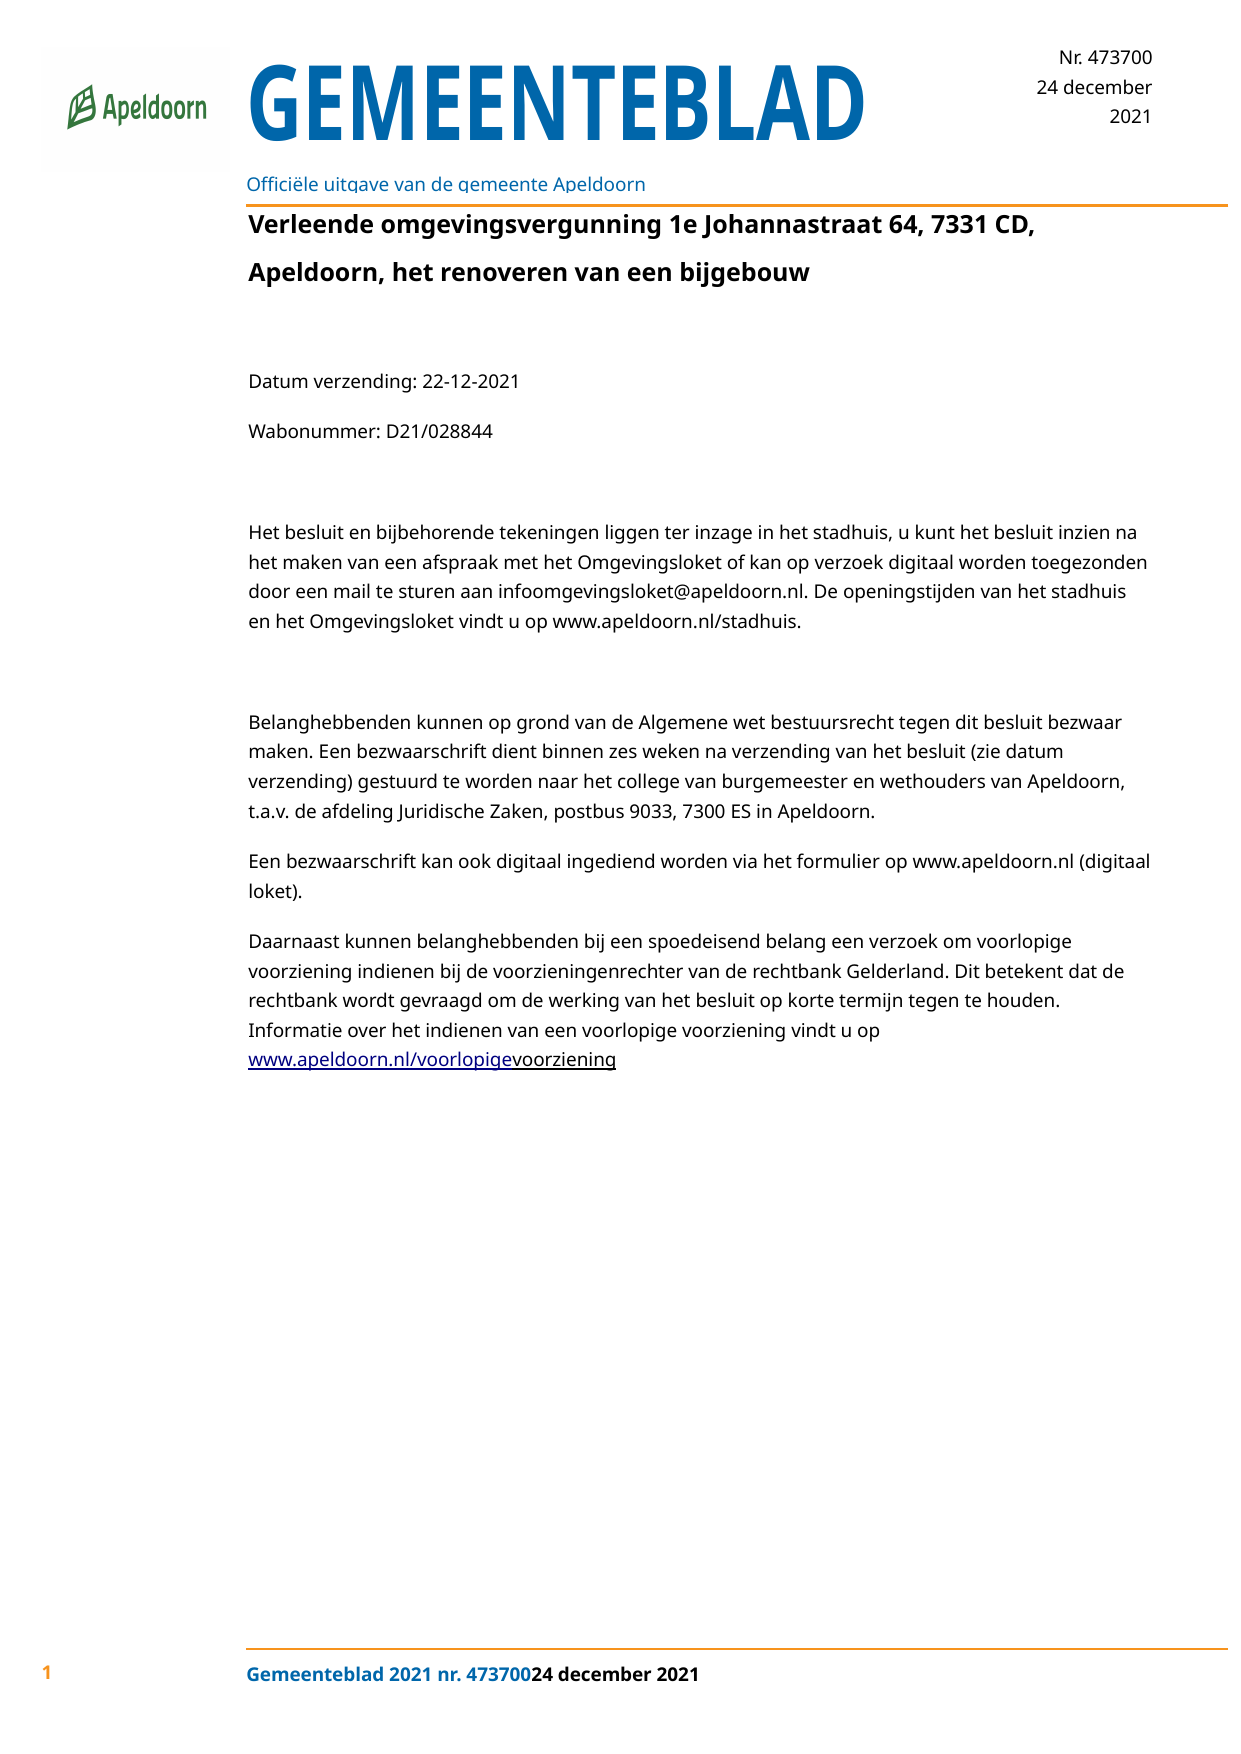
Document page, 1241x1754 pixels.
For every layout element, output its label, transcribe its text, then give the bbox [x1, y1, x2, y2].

picture [41, 47, 231, 172]
text Verleende omgevingsvergunning 1e Johannastraat 64, 7331 CD, Apeldoorn, het renoveren van een bijgebouw [248, 207, 1152, 288]
text Een bezwaarschrift kan ook digitaal ingediend worden via het formulier op www.apeldoorn.nl (digitaal loket). [248, 848, 1152, 904]
text Belanghebbenden kunnen op grond van de Algemene wet bestuursrecht tegen dit besluit bezwaar maken. Een bezwaarschrift dient binnen zes weken na verzending van het besluit (zie datum verzending) gestuurd te worden naar het college van burgemeester en wethouders van Apeldoorn, t.a.v. de afdeling Juridische Zaken, postbus 9033, 7300 ES in Apeldoorn. [248, 709, 1152, 824]
text Datum verzending: 22-12-2021 [248, 368, 1152, 394]
text Wabonummer: D21/028844 [248, 419, 1152, 444]
text Daarnaast kunnen belanghebbenden bij een spoedeisend belang een verzoek om voorlopige voorziening indienen bij de voorzieningenrechter van de rechtbank Gelderland. Dit betekent dat de rechtbank wordt gevraagd om de werking van het besluit op korte termijn tegen te houden. Informatie over het indienen van een voorlopige voorziening vindt u op www.apeldoorn.nl/voorlopigevoorziening [248, 928, 1152, 1072]
text Het besluit en bijbehorende tekeningen liggen ter inzage in het stadhuis, u kunt het besluit inzien na het maken van een afspraak met het Omgevingsloket of kan op verzoek digitaal worden toegezonden door een mail te sturen aan infoomgevingsloket@apeldoorn.nl. De openingstijden van het stadhuis en het Omgevingsloket vindt u op www.apeldoorn.nl/stadhuis. [248, 519, 1152, 634]
